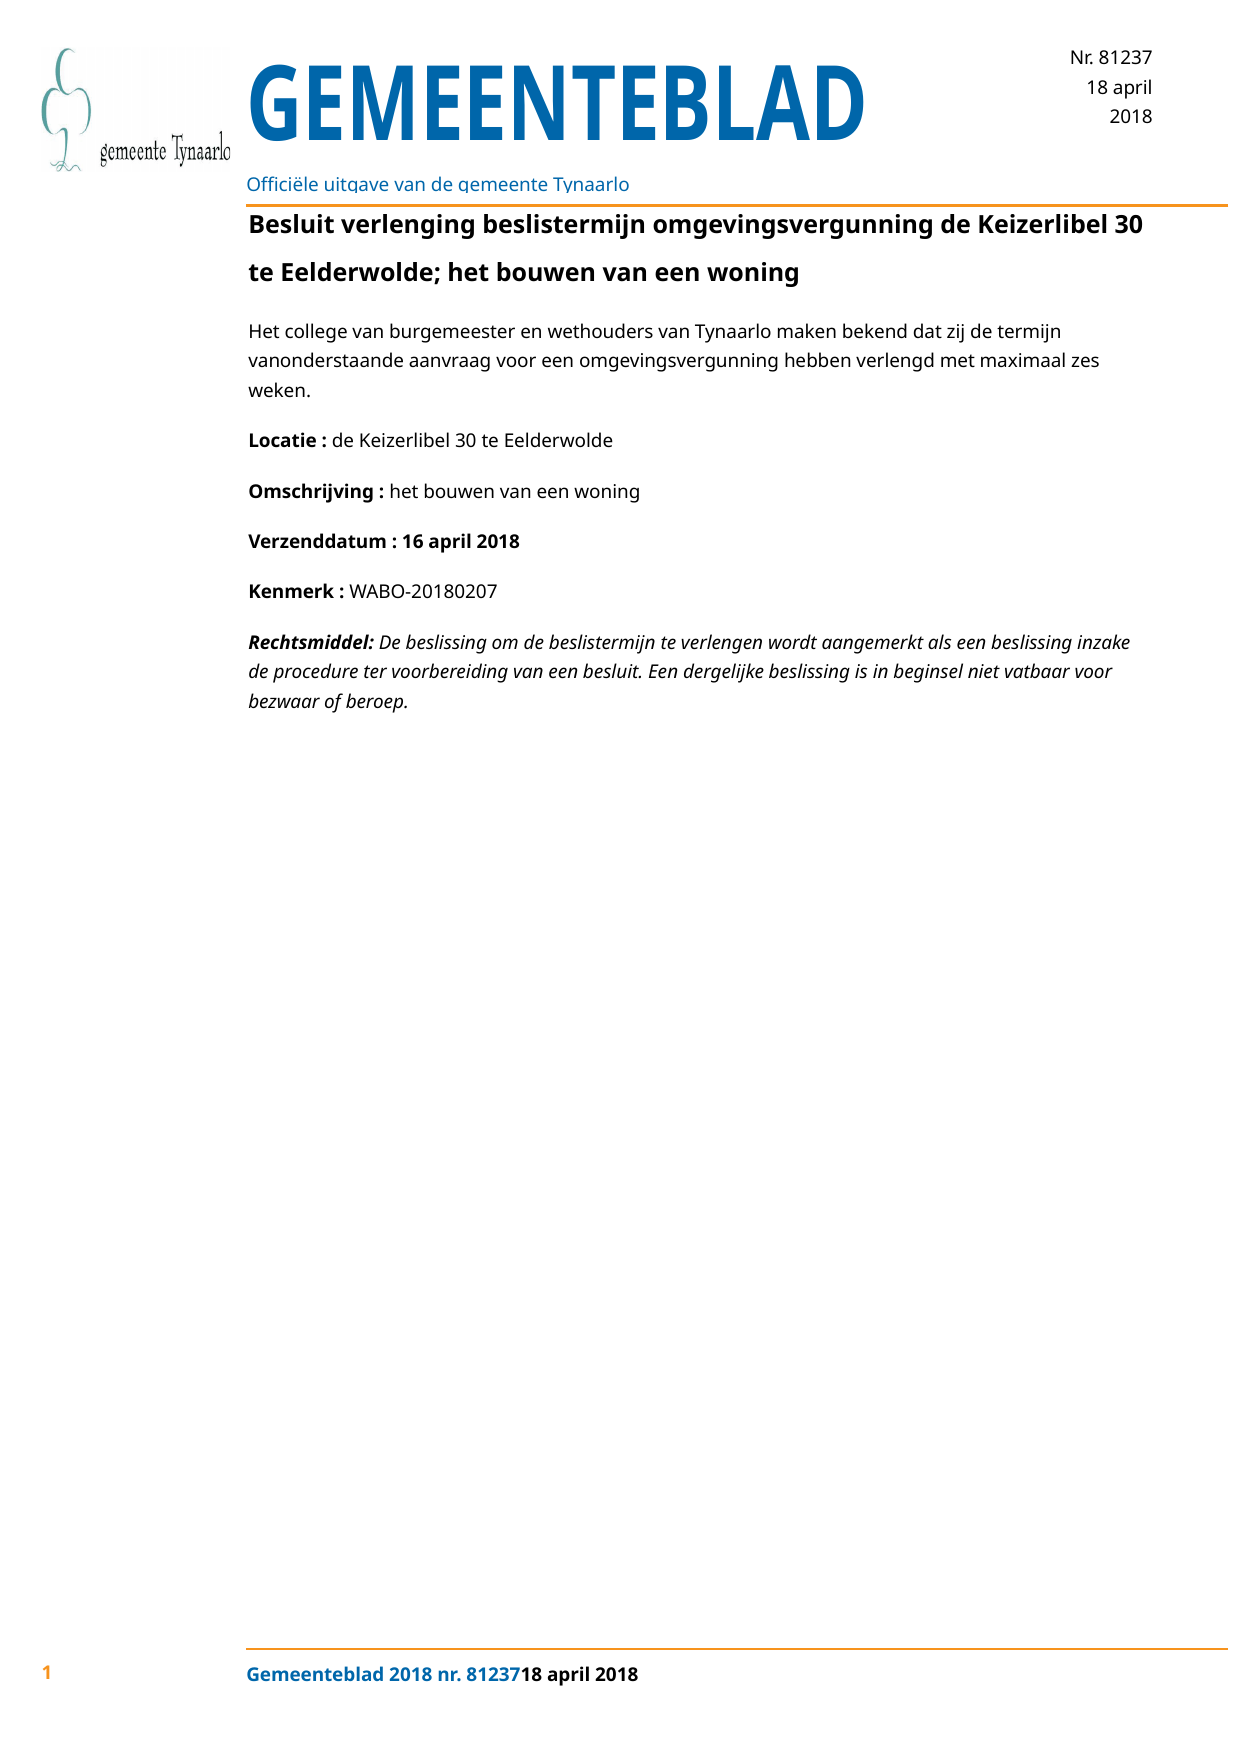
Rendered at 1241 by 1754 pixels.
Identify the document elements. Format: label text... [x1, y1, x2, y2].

text Het college van burgemeester en wethouders van Tynaarlo maken bekend dat zij de termijn vanonderstaande aanvraag voor een omgevingsvergunning hebben verlengd met maximaal zes weken. [248, 318, 1152, 403]
text Omschrijving : het bouwen van een woning [248, 478, 1152, 504]
text Besluit verlenging beslistermijn omgevingsvergunning de Keizerlibel 30 te Eelderwolde; het bouwen van een woning [248, 207, 1152, 288]
text Rechtsmiddel: De beslissing om de beslistermijn te verlengen wordt aangemerkt als een beslissing inzake de procedure ter voorbereiding van een besluit. Een dergelijke beslissing is in beginsel niet vatbaar voor bezwaar of beroep. [248, 629, 1152, 714]
text Verzenddatum : 16 april 2018 [248, 528, 1152, 554]
text Locatie : de Keizerlibel 30 te Eelderwolde [248, 427, 1152, 453]
text Kenmerk : WABO-20180207 [248, 579, 1152, 604]
picture [41, 47, 231, 172]
